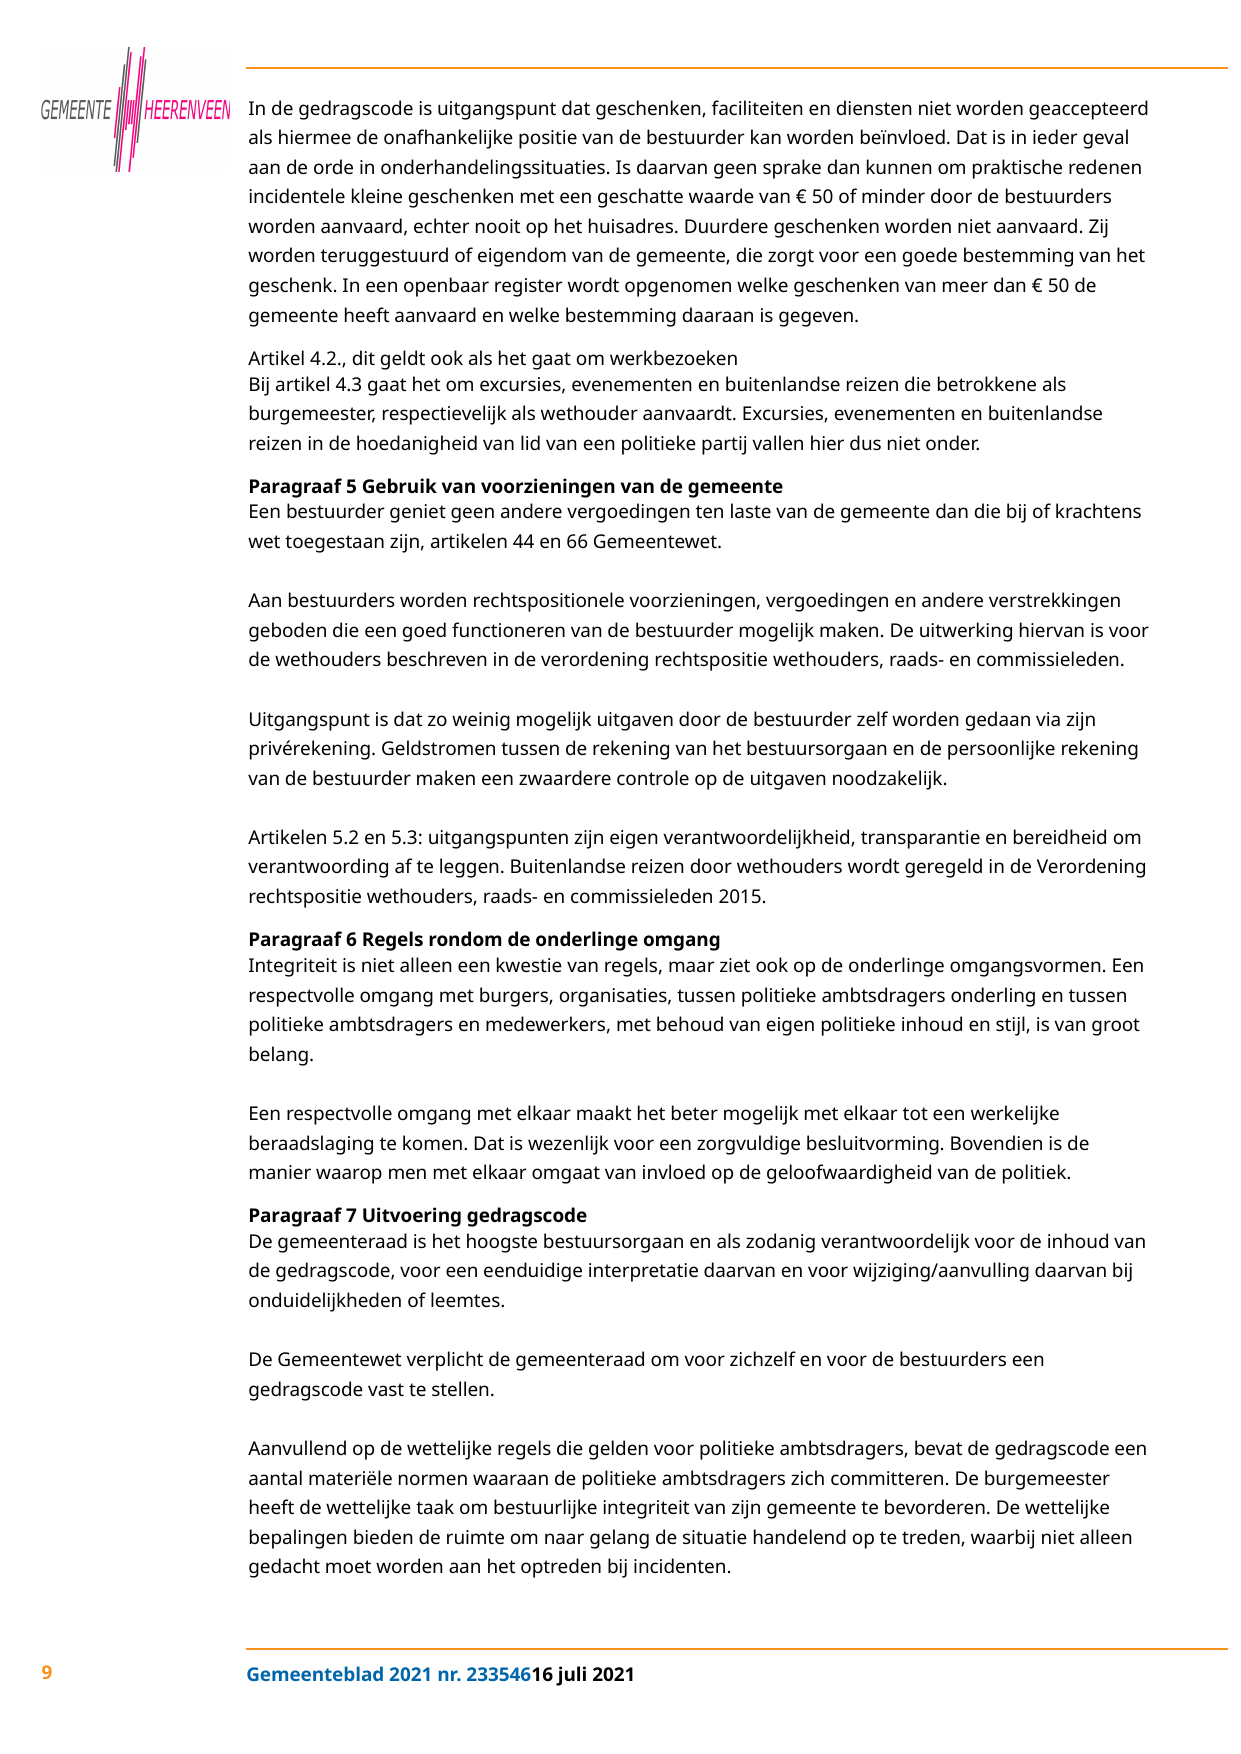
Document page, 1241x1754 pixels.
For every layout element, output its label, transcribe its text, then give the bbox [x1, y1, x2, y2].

text Integriteit is niet alleen een kwestie van regels, maar ziet ook op de onderlinge omgangsvormen. Een respectvolle omgang met burgers, organisaties, tussen politieke ambtsdragers onderling en tussen politieke ambtsdragers en medewerkers, met behoud van eigen politieke inhoud en stijl, is van groot belang. [248, 952, 1152, 1067]
text De Gemeentewet verplicht de gemeenteraad om voor zichzelf en voor de bestuurders een gedragscode vast te stellen. [248, 1346, 1152, 1402]
text Een bestuurder geniet geen andere vergoedingen ten laste van de gemeente dan die bij of krachtens wet toegestaan zijn, artikelen 44 en 66 Gemeentewet. [248, 499, 1152, 554]
text Bij artikel 4.3 gaat het om excursies, evenementen en buitenlandse reizen die betrokkene als burgemeester, respectievelijk als wethouder aanvaardt. Excursies, evenementen en buitenlandse reizen in de hoedanigheid van lid van een politieke partij vallen hier dus niet onder. [248, 371, 1152, 456]
text Een respectvolle omgang met elkaar maakt het beter mogelijk met elkaar tot een werkelijke beraadslaging te komen. Dat is wezenlijk voor een zorgvuldige besluitvorming. Bovendien is de manier waarop men met elkaar omgaat van invloed op de geloofwaardigheid van de politiek. [248, 1100, 1152, 1185]
text Paragraaf 5 Gebruik van voorzieningen van de gemeente [248, 473, 1152, 499]
text De gemeenteraad is het hoogste bestuursorgaan en als zodanig verantwoordelijk voor de inhoud van de gedragscode, voor een eenduidige interpretatie daarvan en voor wijziging/aanvulling daarvan bij onduidelijkheden of leemtes. [248, 1228, 1152, 1313]
text Aan bestuurders worden rechtspositionele voorzieningen, vergoedingen en andere verstrekkingen geboden die een goed functioneren van de bestuurder mogelijk maken. De uitwerking hiervan is voor de wethouders beschreven in de verordening rechtspositie wethouders, raads- en commissieleden. [248, 587, 1152, 672]
text Artikelen 5.2 en 5.3: uitgangspunten zijn eigen verantwoordelijkheid, transparantie en bereidheid om verantwoording af te leggen. Buitenlandse reizen door wethouders wordt geregeld in de Verordening rechtspositie wethouders, raads- en commissieleden 2015. [248, 824, 1152, 909]
text In de gedragscode is uitgangspunt dat geschenken, faciliteiten en diensten niet worden geaccepteerd als hiermee de onafhankelijke positie van de bestuurder kan worden beïnvloed. Dat is in ieder geval aan de orde in onderhandelingssituaties. Is daarvan geen sprake dan kunnen om praktische redenen incidentele kleine geschenken met een geschatte waarde van € 50 of minder door de bestuurders worden aanvaard, echter nooit op het huisadres. Duurdere geschenken worden niet aanvaard. Zij worden teruggestuurd of eigendom van de gemeente, die zorgt voor een goede bestemming van het geschenk. In een openbaar register wordt opgenomen welke geschenken van meer dan € 50 de gemeente heeft aanvaard en welke bestemming daaraan is gegeven. [248, 95, 1152, 328]
text Artikel 4.2., dit geldt ook als het gaat om werkbezoeken [248, 345, 1152, 371]
text Uitgangspunt is dat zo weinig mogelijk uitgaven door de bestuurder zelf worden gedaan via zijn privérekening. Geldstromen tussen de rekening van het bestuursorgaan en de persoonlijke rekening van de bestuurder maken een zwaardere controle op de uitgaven noodzakelijk. [248, 706, 1152, 791]
text Paragraaf 6 Regels rondom de onderlinge omgang [248, 926, 1152, 952]
text Paragraaf 7 Uitvoering gedragscode [248, 1202, 1152, 1228]
picture [41, 47, 231, 172]
text Aanvullend op de wettelijke regels die gelden voor politieke ambtsdragers, bevat de gedragscode een aantal materiële normen waaraan de politieke ambtsdragers zich committeren. De burgemeester heeft de wettelijke taak om bestuurlijke integriteit van zijn gemeente te bevorderen. De wettelijke bepalingen bieden de ruimte om naar gelang de situatie handelend op te treden, waarbij niet alleen gedacht moet worden aan het optreden bij incidenten. [248, 1435, 1152, 1579]
